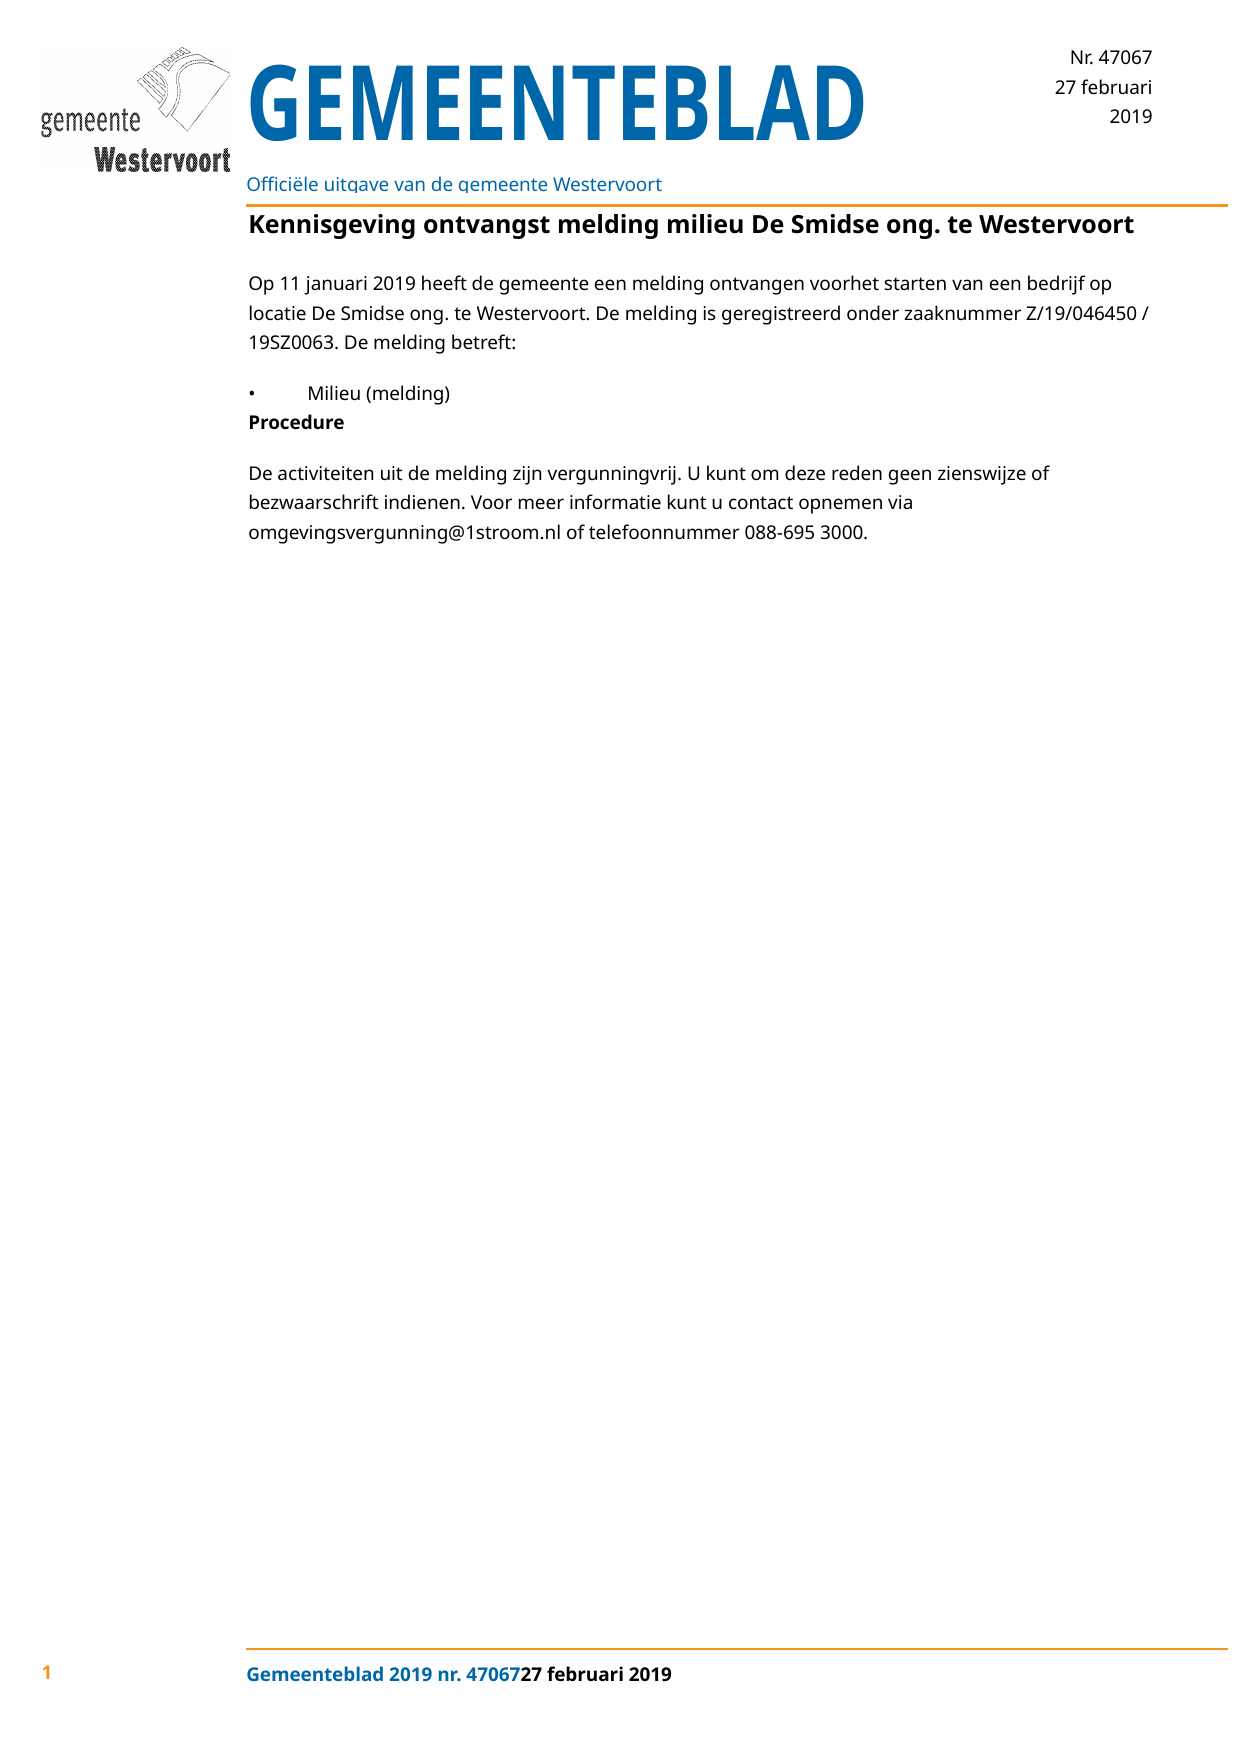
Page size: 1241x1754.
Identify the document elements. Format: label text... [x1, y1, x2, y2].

picture [41, 47, 231, 172]
text Op 11 januari 2019 heeft de gemeente een melding ontvangen voorhet starten van een bedrijf op locatie De Smidse ong. te Westervoort. De melding is geregistreerd onder zaaknummer Z/19/046450 / 19SZ0063. De melding betreft: [248, 270, 1152, 355]
text Procedure [248, 409, 1152, 435]
text Kennisgeving ontvangst melding milieu De Smidse ong. te Westervoort [248, 207, 1152, 241]
text De activiteiten uit de melding zijn vergunningvrij. U kunt om deze reden geen zienswijze of bezwaarschrift indienen. Voor meer informatie kunt u contact opnemen via omgevingsvergunning@1stroom.nl of telefoonnummer 088-695 3000. [248, 460, 1152, 545]
list Milieu (melding) [248, 380, 1152, 406]
